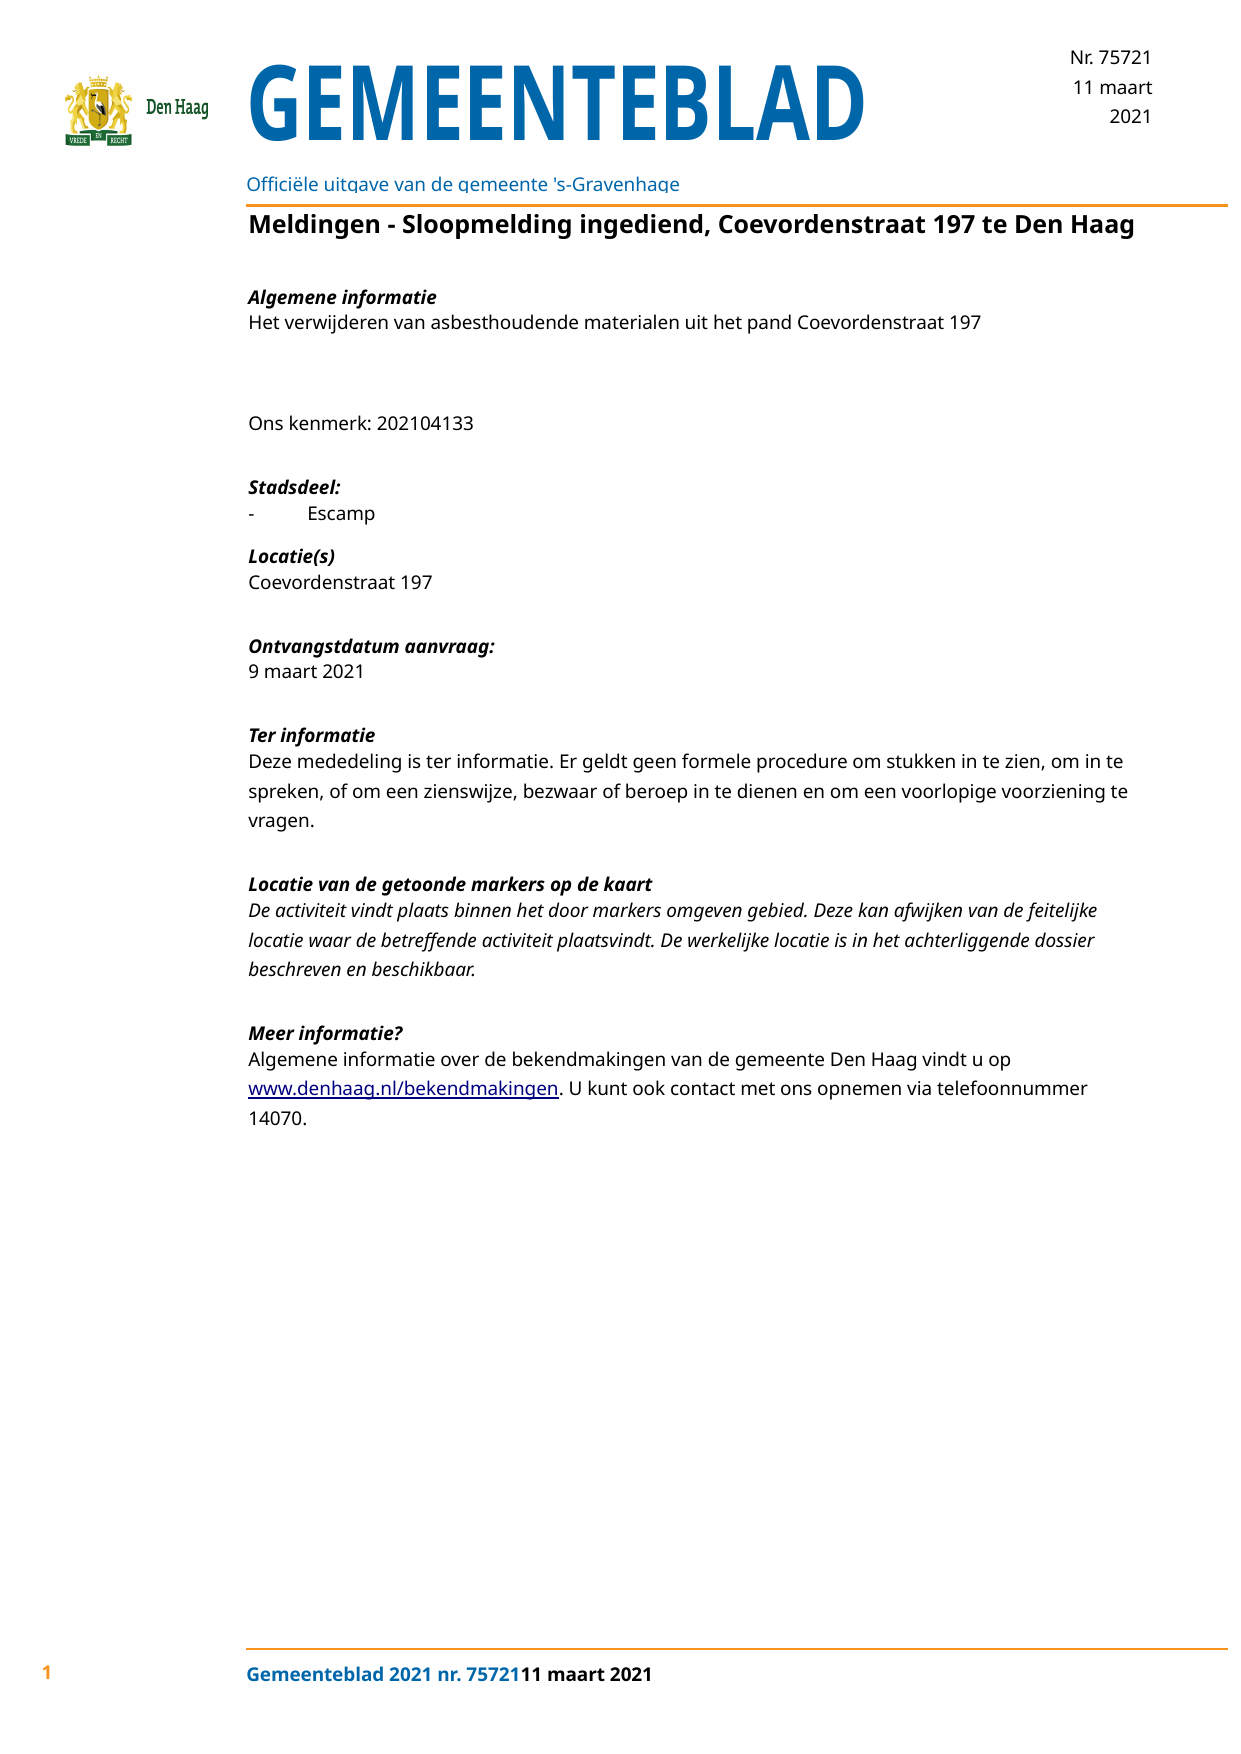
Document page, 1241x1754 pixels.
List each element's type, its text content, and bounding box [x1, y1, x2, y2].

text De activiteit vindt plaats binnen het door markers omgeven gebied. Deze kan afwijken van de feitelijke locatie waar de betreffende activiteit plaatsvindt. De werkelijke locatie is in het achterliggende dossier beschreven en beschikbaar. [248, 897, 1152, 982]
text Locatie van de getoonde markers op de kaart [248, 871, 1152, 897]
text Meer informatie? [248, 1020, 1152, 1046]
list Escamp [248, 500, 1152, 526]
text Meldingen - Sloopmelding ingediend, Coevordenstraat 197 te Den Haag [248, 207, 1152, 241]
text Ter informatie [248, 723, 1152, 748]
text Ons kenmerk: 202104133 [248, 410, 1152, 436]
picture [41, 47, 231, 172]
text Coevordenstraat 197 [248, 569, 1152, 595]
text Algemene informatie [248, 284, 1152, 309]
text 9 maart 2021 [248, 659, 1152, 684]
text Ontvangstdatum aanvraag: [248, 633, 1152, 659]
text Deze mededeling is ter informatie. Er geldt geen formele procedure om stukken in te zien, om in te spreken, of om een zienswijze, bezwaar of beroep in te dienen en om een voorlopige voorziening te vragen. [248, 748, 1152, 833]
text Algemene informatie over de bekendmakingen van de gemeente Den Haag vindt u op www.denhaag.nl/bekendmakingen. U kunt ook contact met ons opnemen via telefoonnummer 14070. [248, 1046, 1152, 1131]
text Het verwijderen van asbesthoudende materialen uit het pand Coevordenstraat 197 [248, 309, 1152, 335]
text Stadsdeel: [248, 474, 1152, 500]
text Locatie(s) [248, 543, 1152, 569]
